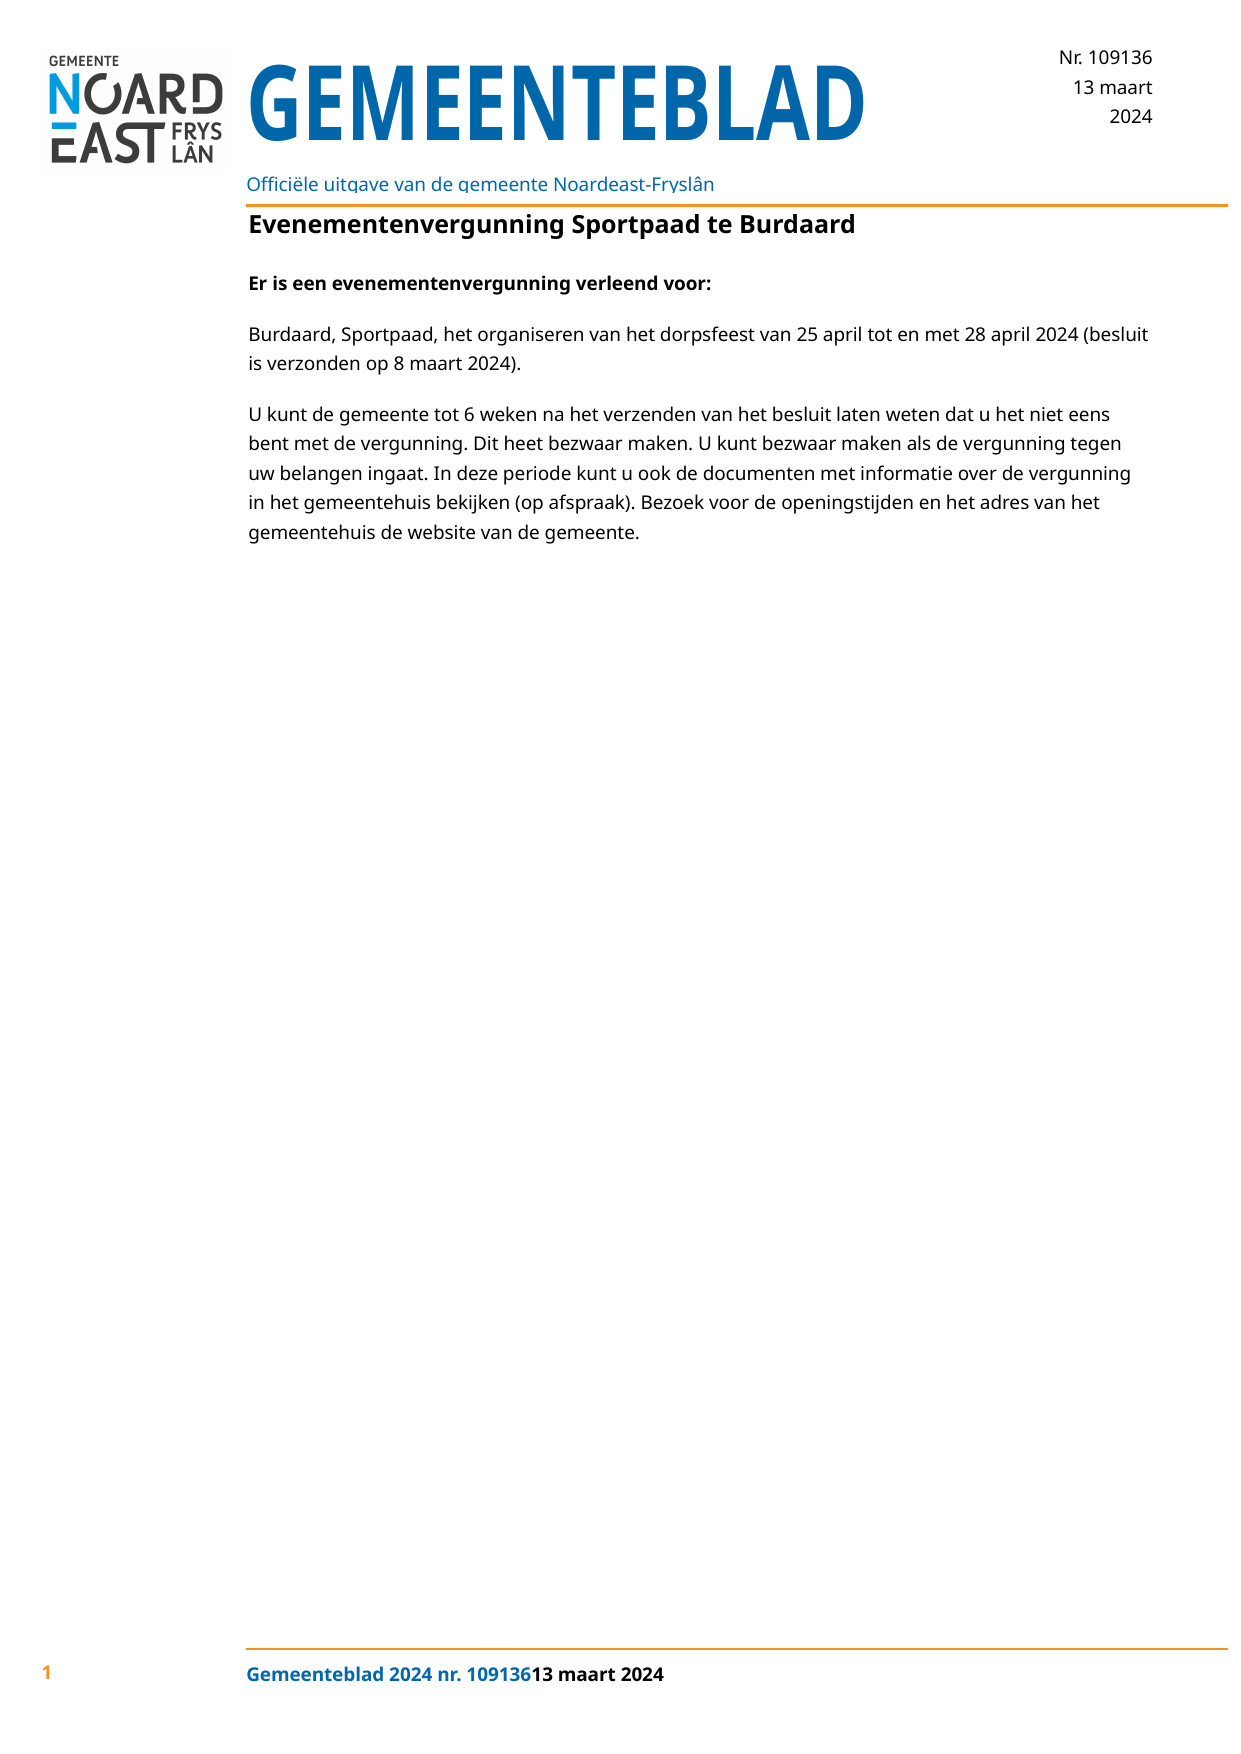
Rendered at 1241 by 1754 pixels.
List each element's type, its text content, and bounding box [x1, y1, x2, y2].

picture [41, 47, 231, 172]
text Burdaard, Sportpaad, het organiseren van het dorpsfeest van 25 april tot en met 28 april 2024 (besluit is verzonden op 8 maart 2024). [248, 321, 1152, 376]
text U kunt de gemeente tot 6 weken na het verzenden van het besluit laten weten dat u het niet eens bent met de vergunning. Dit heet bezwaar maken. U kunt bezwaar maken als de vergunning tegen uw belangen ingaat. In deze periode kunt u ook de documenten met informatie over de vergunning in het gemeentehuis bekijken (op afspraak). Bezoek voor de openingstijden en het adres van het gemeentehuis de website van de gemeente. [248, 401, 1152, 545]
text Er is een evenementenvergunning verleend voor: [248, 270, 1152, 296]
text Evenementenvergunning Sportpaad te Burdaard [248, 207, 1152, 241]
